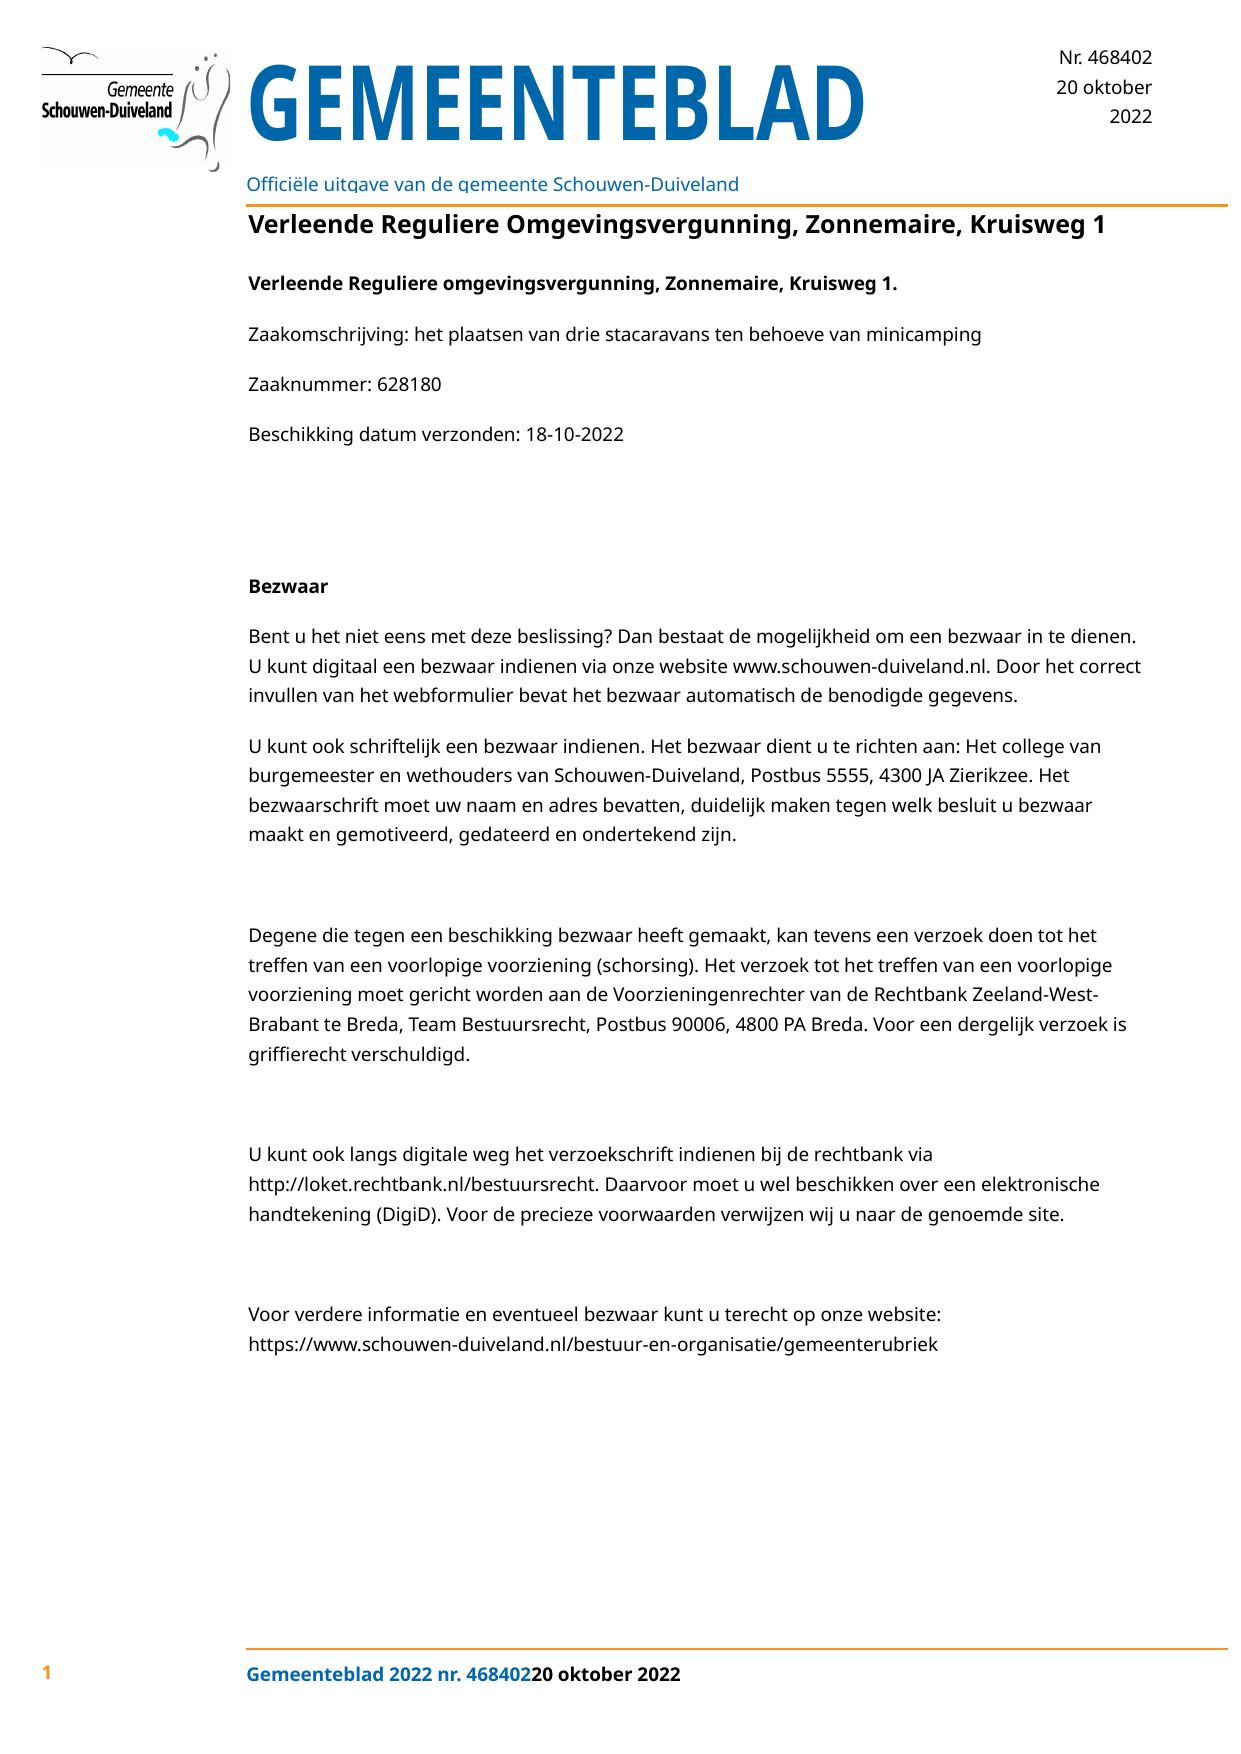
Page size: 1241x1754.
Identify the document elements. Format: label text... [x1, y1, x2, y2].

text Voor verdere informatie en eventueel bezwaar kunt u terecht op onze website: https://www.schouwen-duiveland.nl/bestuur-en-organisatie/gemeenterubriek [248, 1302, 1152, 1357]
text Degene die tegen een beschikking bezwaar heeft gemaakt, kan tevens een verzoek doen tot het treffen van een voorlopige voorziening (schorsing). Het verzoek tot het treffen van een voorlopige voorziening moet gericht worden aan de Voorzieningenrechter van de Rechtbank Zeeland-West-Brabant te Breda, Team Bestuursrecht, Postbus 90006, 4800 PA Breda. Voor een dergelijk verzoek is griffierecht verschuldigd. [248, 922, 1152, 1066]
text Verleende Reguliere omgevingsvergunning, Zonnemaire, Kruisweg 1. [248, 270, 1152, 296]
text Bezwaar [248, 573, 1152, 598]
text U kunt ook langs digitale weg het verzoekschrift indienen bij de rechtbank via http://loket.rechtbank.nl/bestuursrecht. Daarvoor moet u wel beschikken over een elektronische handtekening (DigiD). Voor de precieze voorwaarden verwijzen wij u naar de genoemde site. [248, 1142, 1152, 1226]
text Zaakomschrijving: het plaatsen van drie stacaravans ten behoeve van minicamping [248, 321, 1152, 346]
text Bent u het niet eens met deze beslissing? Dan bestaat de mogelijkheid om een bezwaar in te dienen. U kunt digitaal een bezwaar indienen via onze website www.schouwen-duiveland.nl. Door het correct invullen van het webformulier bevat het bezwaar automatisch de benodigde gegevens. [248, 623, 1152, 708]
text U kunt ook schriftelijk een bezwaar indienen. Het bezwaar dient u te richten aan: Het college van burgemeester en wethouders van Schouwen-Duiveland, Postbus 5555, 4300 JA Zierikzee. Het bezwaarschrift moet uw naam en adres bevatten, duidelijk maken tegen welk besluit u bezwaar maakt en gemotiveerd, gedateerd en ondertekend zijn. [248, 733, 1152, 847]
text Beschikking datum verzonden: 18-10-2022 [248, 422, 1152, 447]
text Verleende Reguliere Omgevingsvergunning, Zonnemaire, Kruisweg 1 [248, 207, 1152, 241]
text Zaaknummer: 628180 [248, 371, 1152, 397]
picture [41, 47, 231, 172]
